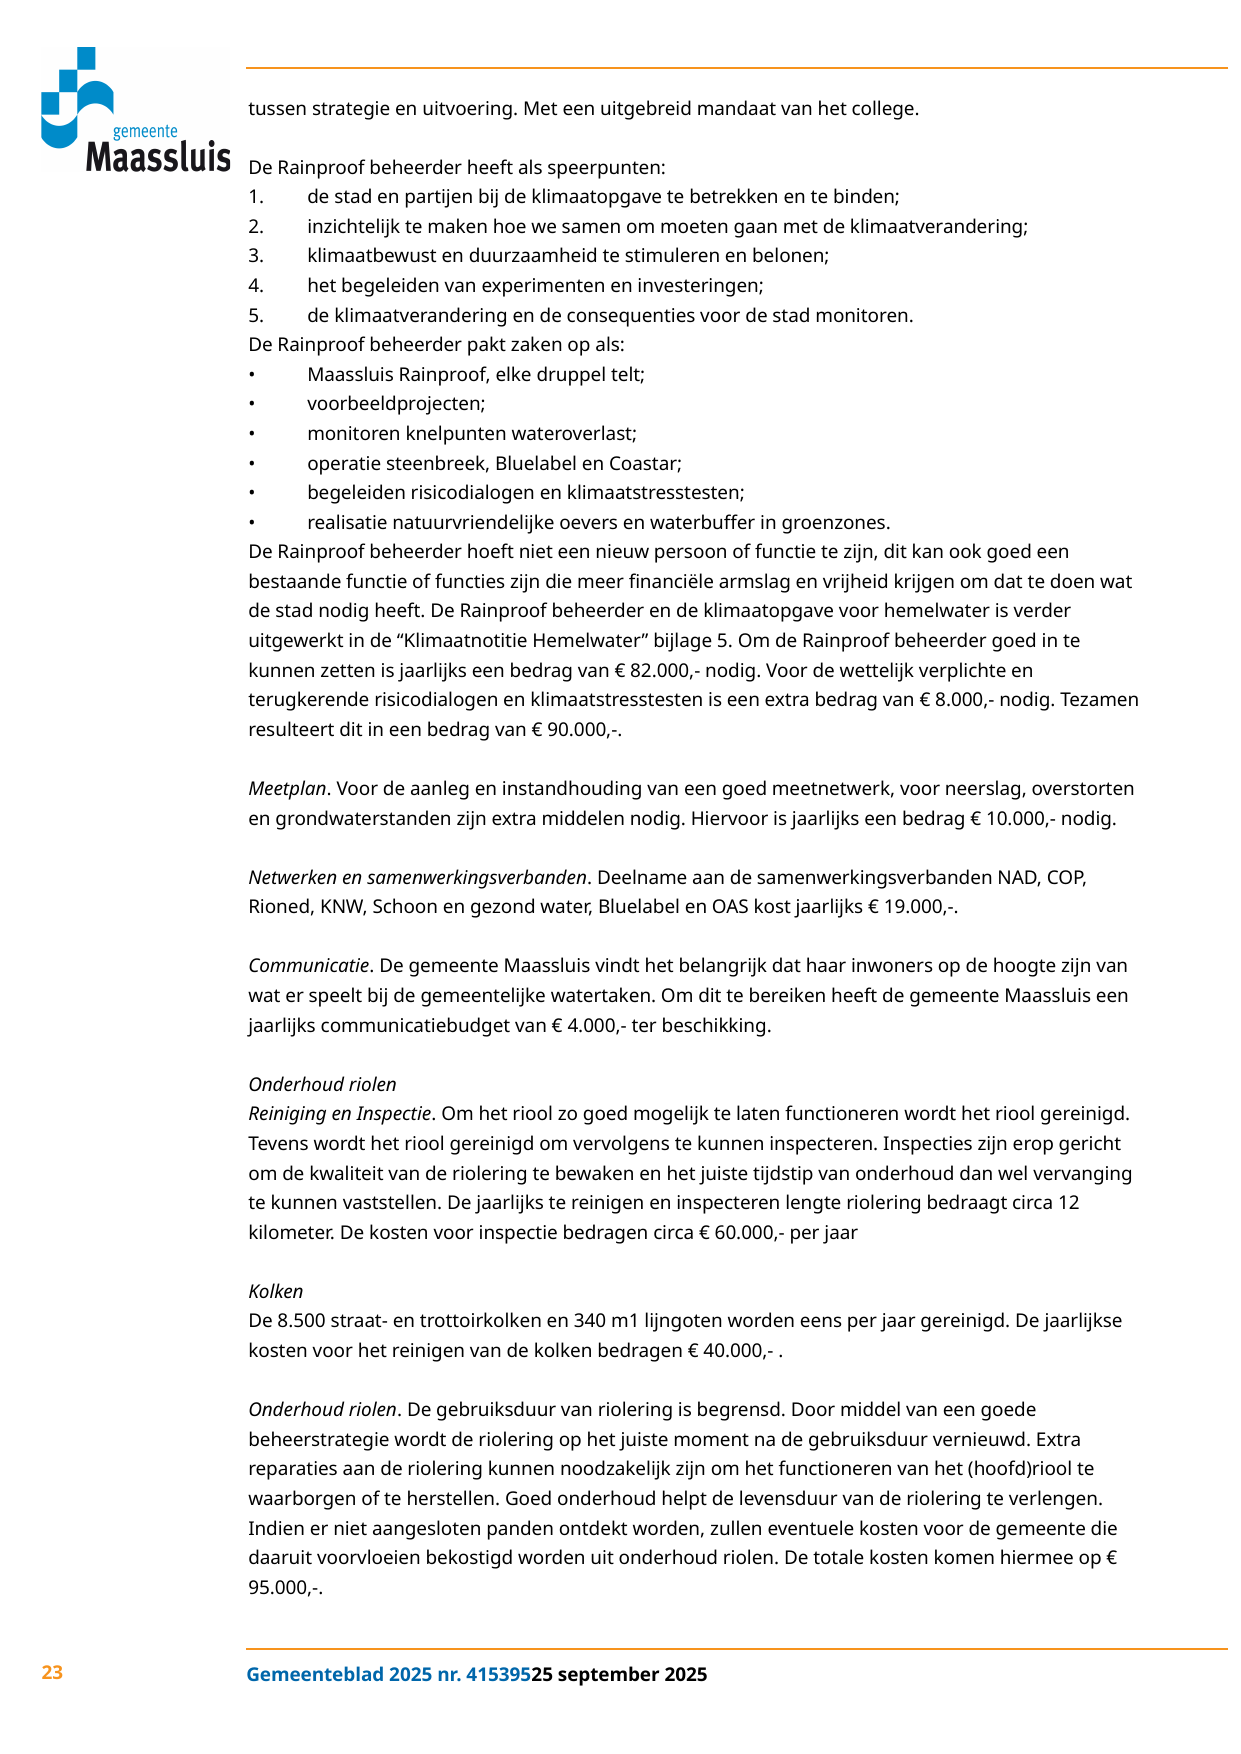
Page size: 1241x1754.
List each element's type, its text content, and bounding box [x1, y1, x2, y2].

list de klimaatverandering en de consequenties voor de stad monitoren. [248, 302, 1152, 328]
text Reiniging en Inspectie. Om het riool zo goed mogelijk te laten functioneren wordt het riool gereinigd. Tevens wordt het riool gereinigd om vervolgens te kunnen inspecteren. Inspecties zijn erop gericht om de kwaliteit van de riolering te bewaken en het juiste tijdstip van onderhoud dan wel vervanging te kunnen vaststellen. De jaarlijks te reinigen en inspecteren lengte riolering bedraagt circa 12 kilometer. De kosten voor inspectie bedragen circa € 60.000,- per jaar [248, 1101, 1152, 1245]
picture [41, 47, 231, 172]
text Onderhoud riolen. De gebruiksduur van riolering is begrensd. Door middel van een goede beheerstrategie wordt de riolering op het juiste moment na de gebruiksduur vernieuwd. Extra reparaties aan de riolering kunnen noodzakelijk zijn om het functioneren van het (hoofd)riool te waarborgen of te herstellen. Goed onderhoud helpt de levensduur van de riolering te verlengen. Indien er niet aangesloten panden ontdekt worden, zullen eventuele kosten voor de gemeente die daaruit voorvloeien bekostigd worden uit onderhoud riolen. De totale kosten komen hiermee op € 95.000,-. [248, 1396, 1152, 1600]
list realisatie natuurvriendelijke oevers en waterbuffer in groenzones. [248, 509, 1152, 535]
text Meetplan. Voor de aanleg en instandhouding van een goed meetnetwerk, voor neerslag, overstorten en grondwaterstanden zijn extra middelen nodig. Hiervoor is jaarlijks een bedrag € 10.000,- nodig. [248, 775, 1152, 831]
picture [41, 47, 77, 92]
text tussen strategie en uitvoering. Met een uitgebreid mandaat van het college. [248, 95, 1152, 121]
text De Rainproof beheerder pakt zaken op als: [248, 331, 1152, 357]
text De Rainproof beheerder heeft als speerpunten: [248, 154, 1152, 180]
list de stad en partijen bij de klimaatopgave te betrekken en te binden; [248, 183, 1152, 209]
list begeleiden risicodialogen en klimaatstresstesten; [248, 479, 1152, 505]
list Maassluis Rainproof, elke druppel telt; [248, 361, 1152, 387]
list klimaatbewust en duurzaamheid te stimuleren en belonen; [248, 243, 1152, 268]
text Communicatie. De gemeente Maassluis vindt het belangrijk dat haar inwoners op de hoogte zijn van wat er speelt bij de gemeentelijke watertaken. Om dit te bereiken heeft de gemeente Maassluis een jaarlijks communicatiebudget van € 4.000,- ter beschikking. [248, 953, 1152, 1038]
text Onderhoud riolen [248, 1071, 1152, 1097]
text Netwerken en samenwerkingsverbanden. Deelname aan de samenwerkingsverbanden NAD, COP, Rioned, KNW, Schoon en gezond water, Bluelabel en OAS kost jaarlijks € 19.000,-. [248, 864, 1152, 919]
list inzichtelijk te maken hoe we samen om moeten gaan met de klimaatverandering; [248, 213, 1152, 239]
text De Rainproof beheerder hoeft niet een nieuw persoon of functie te zijn, dit kan ook goed een bestaande functie of functies zijn die meer financiële armslag en vrijheid krijgen om dat te doen wat de stad nodig heeft. De Rainproof beheerder en de klimaatopgave voor hemelwater is verder uitgewerkt in de “Klimaatnotitie Hemelwater” bijlage 5. Om de Rainproof beheerder goed in te kunnen zetten is jaarlijks een bedrag van € 82.000,- nodig. Voor de wettelijk verplichte en terugkerende risicodialogen en klimaatstresstesten is een extra bedrag van € 8.000,- nodig. Tezamen resulteert dit in een bedrag van € 90.000,-. [248, 538, 1152, 742]
list het begeleiden van experimenten en investeringen; [248, 272, 1152, 298]
text De 8.500 straat- en trottoirkolken en 340 m1 lijngoten worden eens per jaar gereinigd. De jaarlijkse kosten voor het reinigen van de kolken bedragen € 40.000,- . [248, 1308, 1152, 1363]
list operatie steenbreek, Bluelabel en Coastar; [248, 450, 1152, 476]
text Kolken [248, 1278, 1152, 1304]
list monitoren knelpunten wateroverlast; [248, 420, 1152, 446]
list voorbeeldprojecten; [248, 391, 1152, 416]
